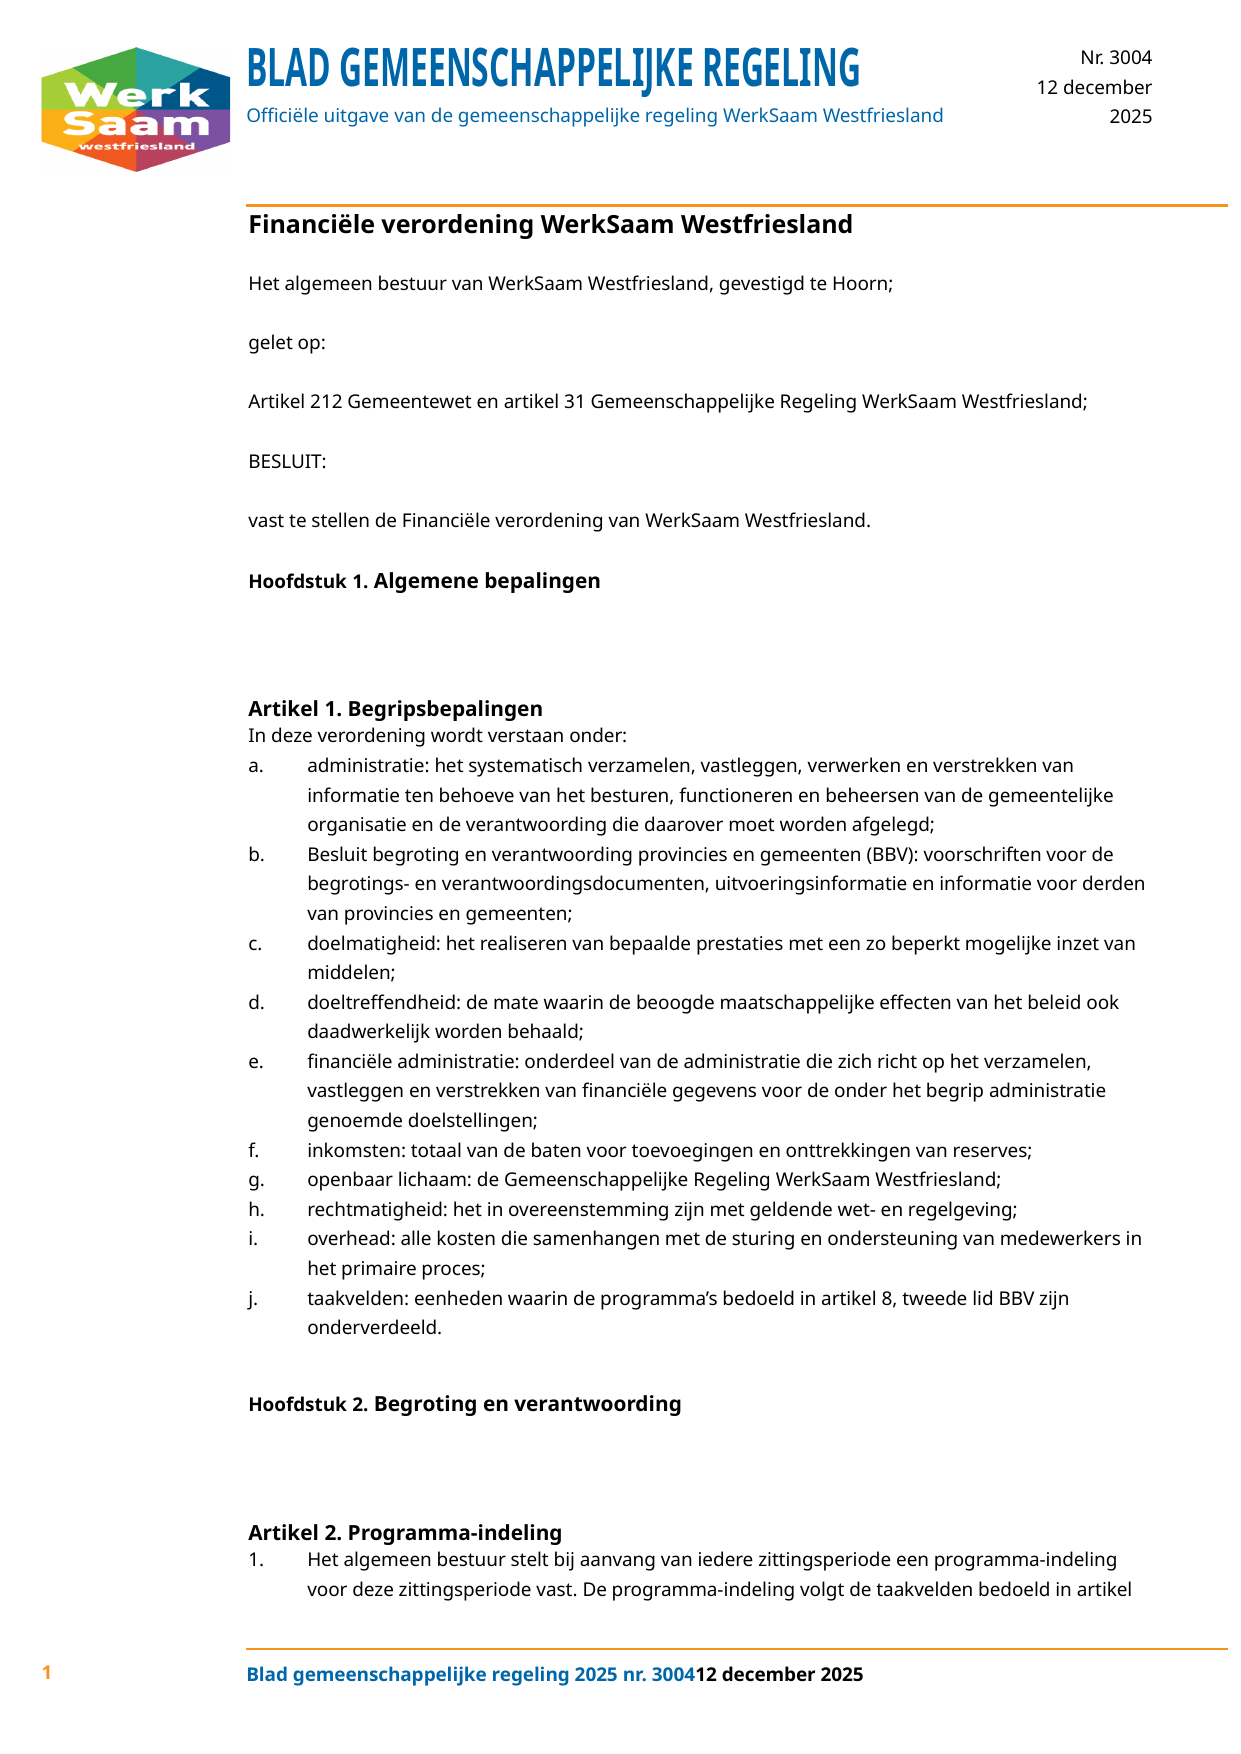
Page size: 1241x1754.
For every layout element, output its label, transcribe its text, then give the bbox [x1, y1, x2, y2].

text vast te stellen de Financiële verordening van WerkSaam Westfriesland. [248, 507, 1152, 533]
list Besluit begroting en verantwoording provincies en gemeenten (BBV): voorschriften voor de begrotings- en verantwoordingsdocumenten, uitvoeringsinformatie en informatie voor derden van provincies en gemeenten; [248, 841, 1152, 926]
picture [41, 47, 231, 172]
text Artikel 212 Gemeentewet en artikel 31 Gemeenschappelijke Regeling WerkSaam Westfriesland; [248, 389, 1152, 414]
text Artikel 1. Begripsbepalingen [248, 694, 1152, 723]
text gelet op: [248, 329, 1152, 355]
list openbaar lichaam: de Gemeenschappelijke Regeling WerkSaam Westfriesland; [248, 1166, 1152, 1192]
text Hoofdstuk 1. Algemene bepalingen [248, 566, 1152, 594]
list inkomsten: totaal van de baten voor toevoegingen en onttrekkingen van reserves; [248, 1137, 1152, 1163]
list Het algemeen bestuur stelt bij aanvang van iedere zittingsperiode een programma-indeling voor deze zittingsperiode vast. De programma-indeling volgt de taakvelden bedoeld in artikel [248, 1546, 1152, 1601]
list taakvelden: eenheden waarin de programma’s bedoeld in artikel 8, tweede lid BBV zijn onderverdeeld. [248, 1285, 1152, 1340]
text Hoofdstuk 2. Begroting en verantwoording [248, 1389, 1152, 1418]
list doeltreffendheid: de mate waarin de beoogde maatschappelijke effecten van het beleid ook daadwerkelijk worden behaald; [248, 989, 1152, 1044]
text BESLUIT: [248, 448, 1152, 473]
list rechtmatigheid: het in overeenstemming zijn met geldende wet- en regelgeving; [248, 1196, 1152, 1222]
text Financiële verordening WerkSaam Westfriesland [248, 207, 1152, 241]
text Artikel 2. Programma-indeling [248, 1518, 1152, 1546]
list financiële administratie: onderdeel van de administratie die zich richt op het verzamelen, vastleggen en verstrekken van financiële gegevens voor de onder het begrip administratie genoemde doelstellingen; [248, 1048, 1152, 1133]
list administratie: het systematisch verzamelen, vastleggen, verwerken en verstrekken van informatie ten behoeve van het besturen, functioneren en beheersen van de gemeentelijke organisatie en de verantwoording die daarover moet worden afgelegd; [248, 752, 1152, 837]
text Het algemeen bestuur van WerkSaam Westfriesland, gevestigd te Hoorn; [248, 270, 1152, 296]
text In deze verordening wordt verstaan onder: [248, 723, 1152, 748]
list doelmatigheid: het realiseren van bepaalde prestaties met een zo beperkt mogelijke inzet van middelen; [248, 930, 1152, 985]
list overhead: alle kosten die samenhangen met de sturing en ondersteuning van medewerkers in het primaire proces; [248, 1226, 1152, 1281]
